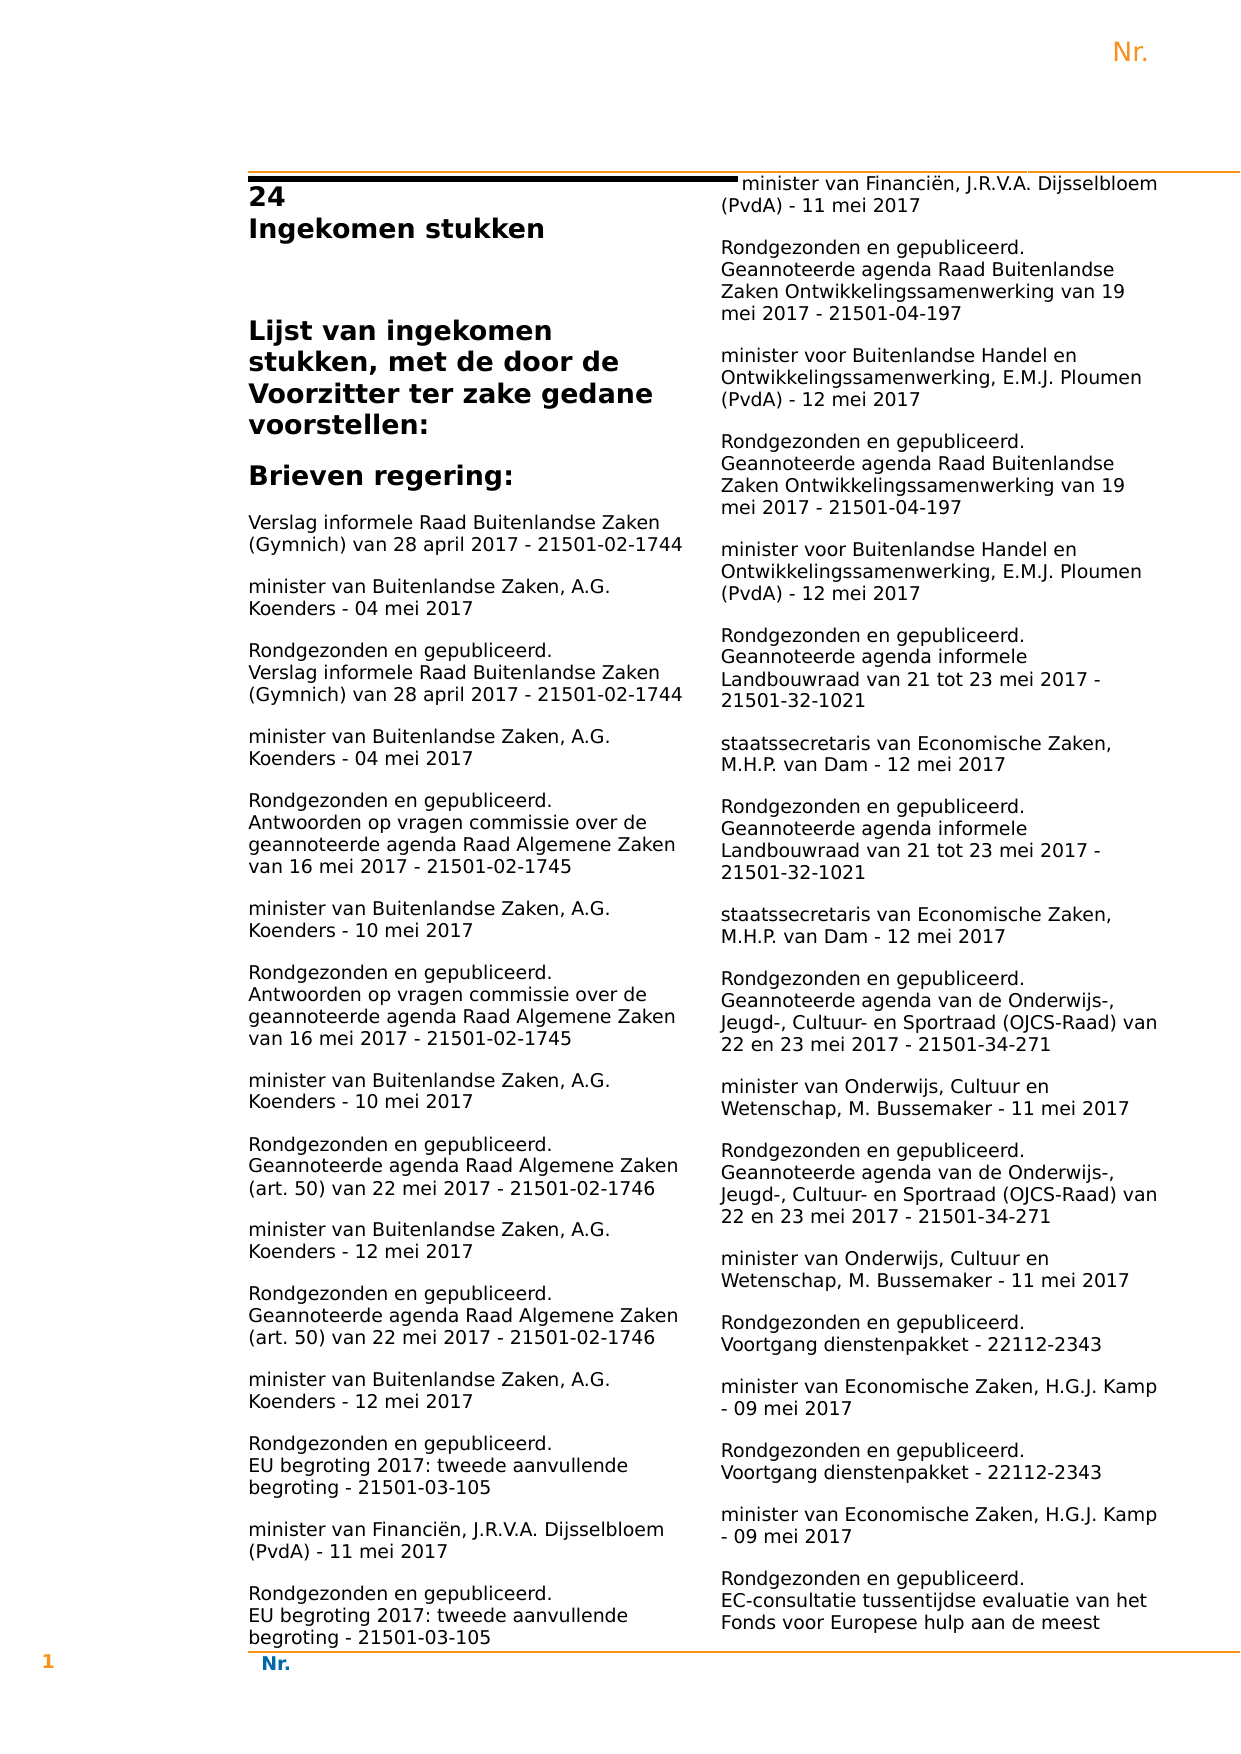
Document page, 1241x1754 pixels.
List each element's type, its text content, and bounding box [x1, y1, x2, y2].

text minister van Financiën, J.R.V.A. Dijsselbloem (PvdA) - 11 mei 2017 [721, 173, 1163, 217]
text Verslag informele Raad Buitenlandse Zaken (Gymnich) van 28 april 2017 - 21501-02-1744 [248, 662, 691, 706]
text minister van Buitenlandse Zaken, A.G. Koenders - 04 mei 2017 [248, 576, 691, 620]
text Rondgezonden en gepubliceerd. [248, 962, 691, 983]
text minister van Economische Zaken, H.G.J. Kamp - 09 mei 2017 [721, 1376, 1163, 1420]
text Rondgezonden en gepubliceerd. [248, 1433, 691, 1455]
text minister van Buitenlandse Zaken, A.G. Koenders - 10 mei 2017 [248, 898, 691, 942]
text EC-consultatie tussentijdse evaluatie van het Fonds voor Europese hulp aan de meest [721, 1590, 1163, 1634]
text Rondgezonden en gepubliceerd. [248, 1133, 691, 1155]
text Antwoorden op vragen commissie over de geannoteerde agenda Raad Algemene Zaken van 16 mei 2017 - 21501-02-1745 [248, 812, 691, 878]
text minister voor Buitenlandse Handel en Ontwikkelingssamenwerking, E.M.J. Ploumen (PvdA) - 12 mei 2017 [721, 538, 1163, 604]
text minister van Economische Zaken, H.G.J. Kamp - 09 mei 2017 [721, 1504, 1163, 1548]
text Geannoteerde agenda informele Landbouwraad van 21 tot 23 mei 2017 - 21501-32-1021 [721, 646, 1163, 712]
text Rondgezonden en gepubliceerd. [721, 624, 1163, 646]
text Antwoorden op vragen commissie over de geannoteerde agenda Raad Algemene Zaken van 16 mei 2017 - 21501-02-1745 [248, 983, 691, 1049]
text minister van Buitenlandse Zaken, A.G. Koenders - 12 mei 2017 [248, 1219, 691, 1263]
text Rondgezonden en gepubliceerd. [721, 1312, 1163, 1334]
text Rondgezonden en gepubliceerd. [721, 968, 1163, 990]
text Rondgezonden en gepubliceerd. [721, 431, 1163, 453]
text Voortgang dienstenpakket - 22112-2343 [721, 1334, 1163, 1356]
text minister voor Buitenlandse Handel en Ontwikkelingssamenwerking, E.M.J. Ploumen (PvdA) - 12 mei 2017 [721, 345, 1163, 411]
text minister van Onderwijs, Cultuur en Wetenschap, M. Bussemaker - 11 mei 2017 [721, 1248, 1163, 1292]
text minister van Buitenlandse Zaken, A.G. Koenders - 04 mei 2017 [248, 726, 691, 770]
text Rondgezonden en gepubliceerd. [721, 796, 1163, 818]
text Geannoteerde agenda informele Landbouwraad van 21 tot 23 mei 2017 - 21501-32-1021 [721, 818, 1163, 884]
text staatssecretaris van Economische Zaken, M.H.P. van Dam - 12 mei 2017 [721, 732, 1163, 776]
text minister van Buitenlandse Zaken, A.G. Koenders - 10 mei 2017 [248, 1069, 691, 1113]
text Geannoteerde agenda Raad Algemene Zaken (art. 50) van 22 mei 2017 - 21501-02-1746 [248, 1305, 691, 1349]
text Rondgezonden en gepubliceerd. [721, 1440, 1163, 1462]
text Voortgang dienstenpakket - 22112-2343 [721, 1462, 1163, 1484]
text Rondgezonden en gepubliceerd. [721, 237, 1163, 259]
text EU begroting 2017: tweede aanvullende begroting - 21501-03-105 [248, 1605, 691, 1649]
text Rondgezonden en gepubliceerd. [248, 1583, 691, 1605]
text EU begroting 2017: tweede aanvullende begroting - 21501-03-105 [248, 1455, 691, 1499]
text Geannoteerde agenda Raad Buitenlandse Zaken Ontwikkelingssamenwerking van 19 mei 2017 - 21501-04-197 [721, 259, 1163, 325]
title Brieven regering: [248, 461, 691, 492]
text minister van Onderwijs, Cultuur en Wetenschap, M. Bussemaker - 11 mei 2017 [721, 1076, 1163, 1120]
text staatssecretaris van Economische Zaken, M.H.P. van Dam - 12 mei 2017 [721, 904, 1163, 948]
text Rondgezonden en gepubliceerd. [248, 640, 691, 662]
title 24 Ingekomen stukken [248, 182, 691, 244]
text Rondgezonden en gepubliceerd. [721, 1568, 1163, 1590]
text Rondgezonden en gepubliceerd. [248, 1283, 691, 1305]
text Geannoteerde agenda van de Onderwijs-, Jeugd-, Cultuur- en Sportraad (OJCS-Raad) van 22 en 23 mei 2017 - 21501-34-271 [721, 990, 1163, 1056]
text Rondgezonden en gepubliceerd. [721, 1140, 1163, 1162]
text Verslag informele Raad Buitenlandse Zaken (Gymnich) van 28 april 2017 - 21501-02-1744 [248, 512, 691, 556]
text Geannoteerde agenda Raad Buitenlandse Zaken Ontwikkelingssamenwerking van 19 mei 2017 - 21501-04-197 [721, 453, 1163, 518]
text Rondgezonden en gepubliceerd. [248, 790, 691, 812]
text Geannoteerde agenda van de Onderwijs-, Jeugd-, Cultuur- en Sportraad (OJCS-Raad) van 22 en 23 mei 2017 - 21501-34-271 [721, 1162, 1163, 1228]
title Lijst van ingekomen stukken, met de door de Voorzitter ter zake gedane voorstellen: [248, 316, 691, 441]
text minister van Financiën, J.R.V.A. Dijsselbloem (PvdA) - 11 mei 2017 [248, 1519, 691, 1563]
text Geannoteerde agenda Raad Algemene Zaken (art. 50) van 22 mei 2017 - 21501-02-1746 [248, 1155, 691, 1199]
text minister van Buitenlandse Zaken, A.G. Koenders - 12 mei 2017 [248, 1369, 691, 1413]
